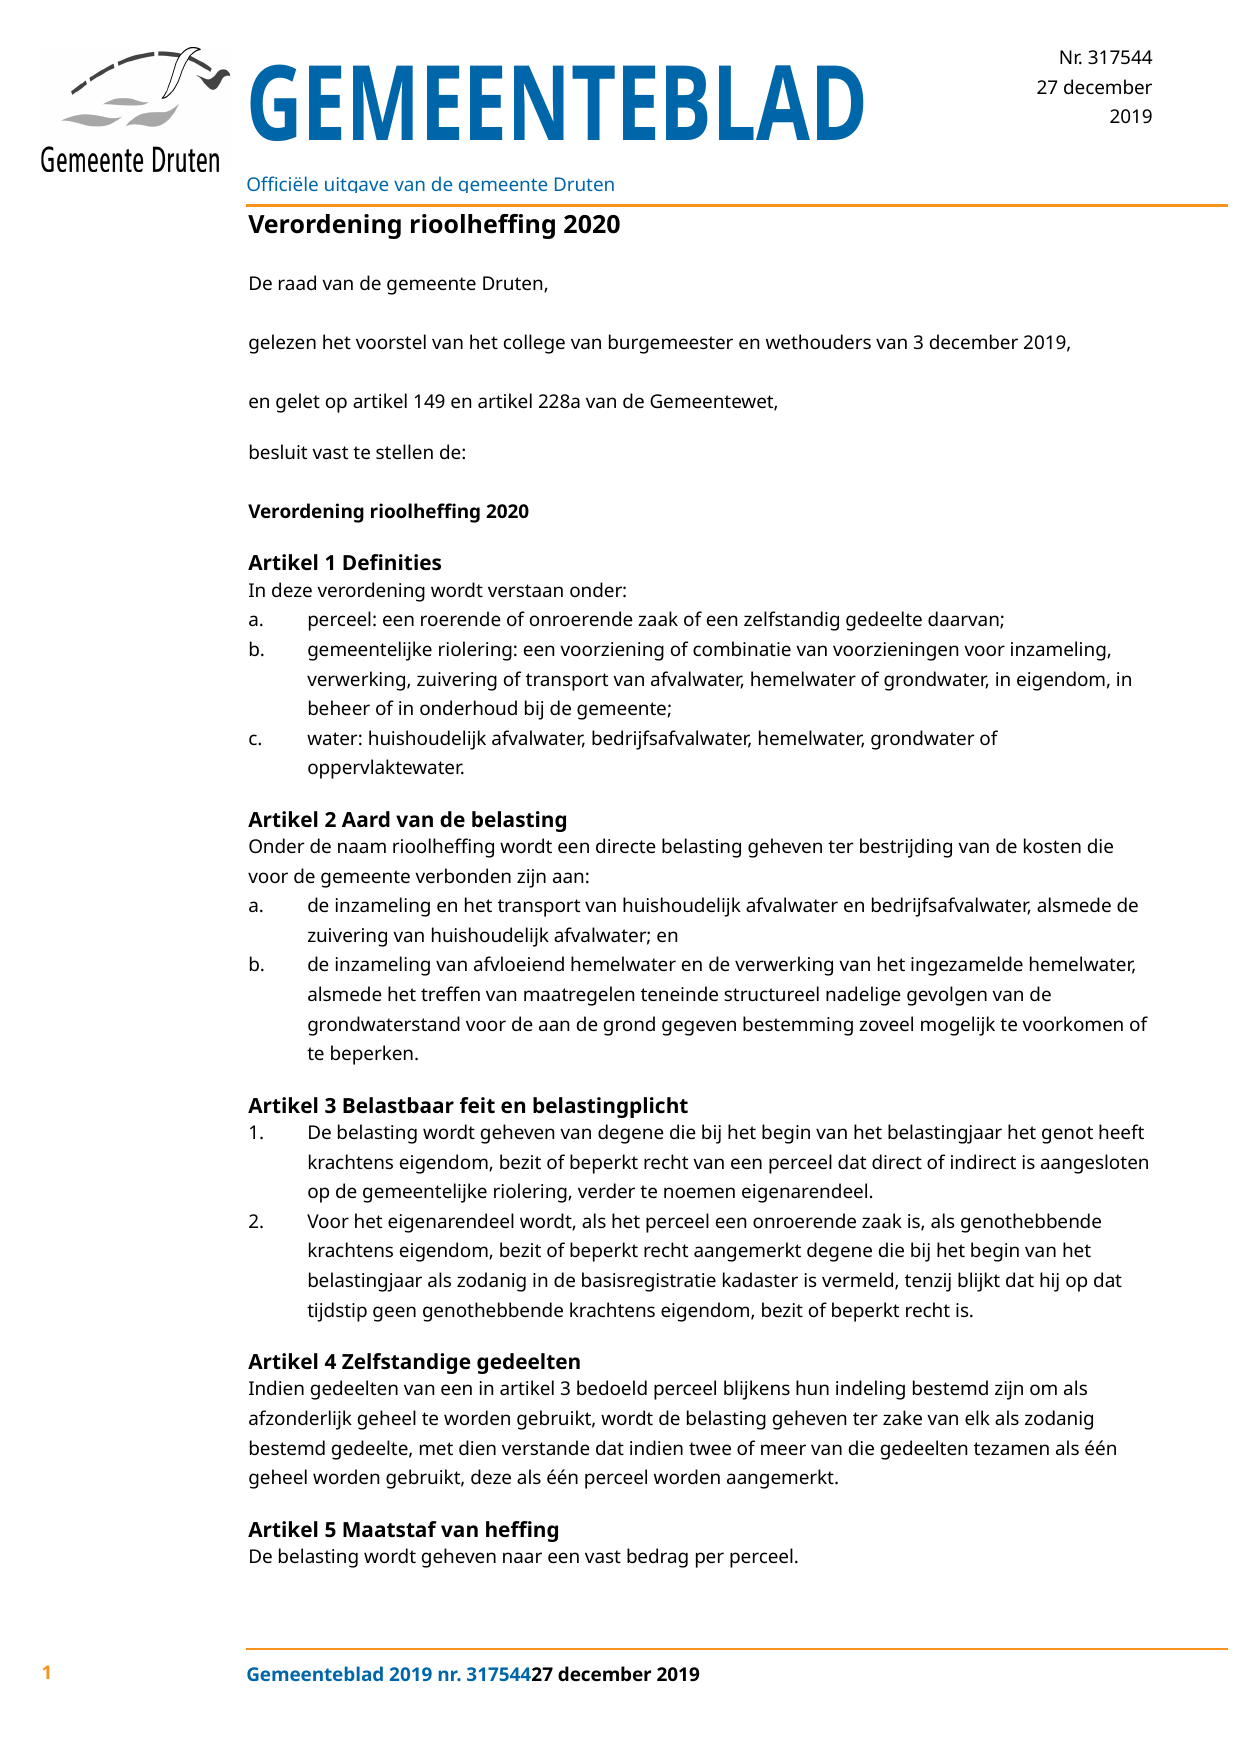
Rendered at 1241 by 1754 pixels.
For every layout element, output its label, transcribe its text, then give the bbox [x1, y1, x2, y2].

text Onder de naam rioolheffing wordt een directe belasting geheven ter bestrijding van de kosten die voor de gemeente verbonden zijn aan: [248, 833, 1152, 889]
text Indien gedeelten van een in artikel 3 bedoeld perceel blijkens hun indeling bestemd zijn om als afzonderlijk geheel te worden gebruikt, wordt de belasting geheven ter zake van elk als zodanig bestemd gedeelte, met dien verstande dat indien twee of meer van die gedeelten tezamen als één geheel worden gebruikt, deze als één perceel worden aangemerkt. [248, 1376, 1152, 1490]
list de inzameling en het transport van huishoudelijk afvalwater en bedrijfsafvalwater, alsmede de zuivering van huishoudelijk afvalwater; en [248, 892, 1152, 948]
list de inzameling van afvloeiend hemelwater en de verwerking van het ingezamelde hemelwater, alsmede het treffen van maatregelen teneinde structureel nadelige gevolgen van de grondwaterstand voor de aan de grond gegeven bestemming zoveel mogelijk te voorkomen of te beperken. [248, 952, 1152, 1066]
text In deze verordening wordt verstaan onder: [248, 577, 1152, 603]
text Artikel 5 Maatstaf van heffing [248, 1515, 1152, 1543]
text gelezen het voorstel van het college van burgemeester en wethouders van 3 december 2019, [248, 329, 1152, 355]
text Verordening rioolheffing 2020 [248, 498, 1152, 524]
text Artikel 3 Belastbaar feit en belastingplicht [248, 1091, 1152, 1119]
list Voor het eigenarendeel wordt, als het perceel een onroerende zaak is, als genothebbende krachtens eigendom, bezit of beperkt recht aangemerkt degene die bij het begin van het belastingjaar als zodanig in de basisregistratie kadaster is vermeld, tenzij blijkt dat hij op dat tijdstip geen genothebbende krachtens eigendom, bezit of beperkt recht is. [248, 1208, 1152, 1322]
list De belasting wordt geheven van degene die bij het begin van het belastingjaar het genot heeft krachtens eigendom, bezit of beperkt recht van een perceel dat direct of indirect is aangesloten op de gemeentelijke riolering, verder te noemen eigenarendeel. [248, 1119, 1152, 1204]
text besluit vast te stellen de: [248, 439, 1152, 465]
text De raad van de gemeente Druten, [248, 270, 1152, 296]
text Artikel 1 Definities [248, 548, 1152, 577]
list water: huishoudelijk afvalwater, bedrijfsafvalwater, hemelwater, grondwater of oppervlaktewater. [248, 725, 1152, 780]
picture [41, 47, 231, 172]
list perceel: een roerende of onroerende zaak of een zelfstandig gedeelte daarvan; [248, 607, 1152, 632]
list gemeentelijke riolering: een voorziening of combinatie van voorzieningen voor inzameling, verwerking, zuivering of transport van afvalwater, hemelwater of grondwater, in eigendom, in beheer of in onderhoud bij de gemeente; [248, 636, 1152, 721]
text Artikel 2 Aard van de belasting [248, 805, 1152, 833]
text en gelet op artikel 149 en artikel 228a van de Gemeentewet, [248, 389, 1152, 414]
text De belasting wordt geheven naar een vast bedrag per perceel. [248, 1543, 1152, 1569]
text Verordening rioolheffing 2020 [248, 207, 1152, 241]
text Artikel 4 Zelfstandige gedeelten [248, 1347, 1152, 1376]
